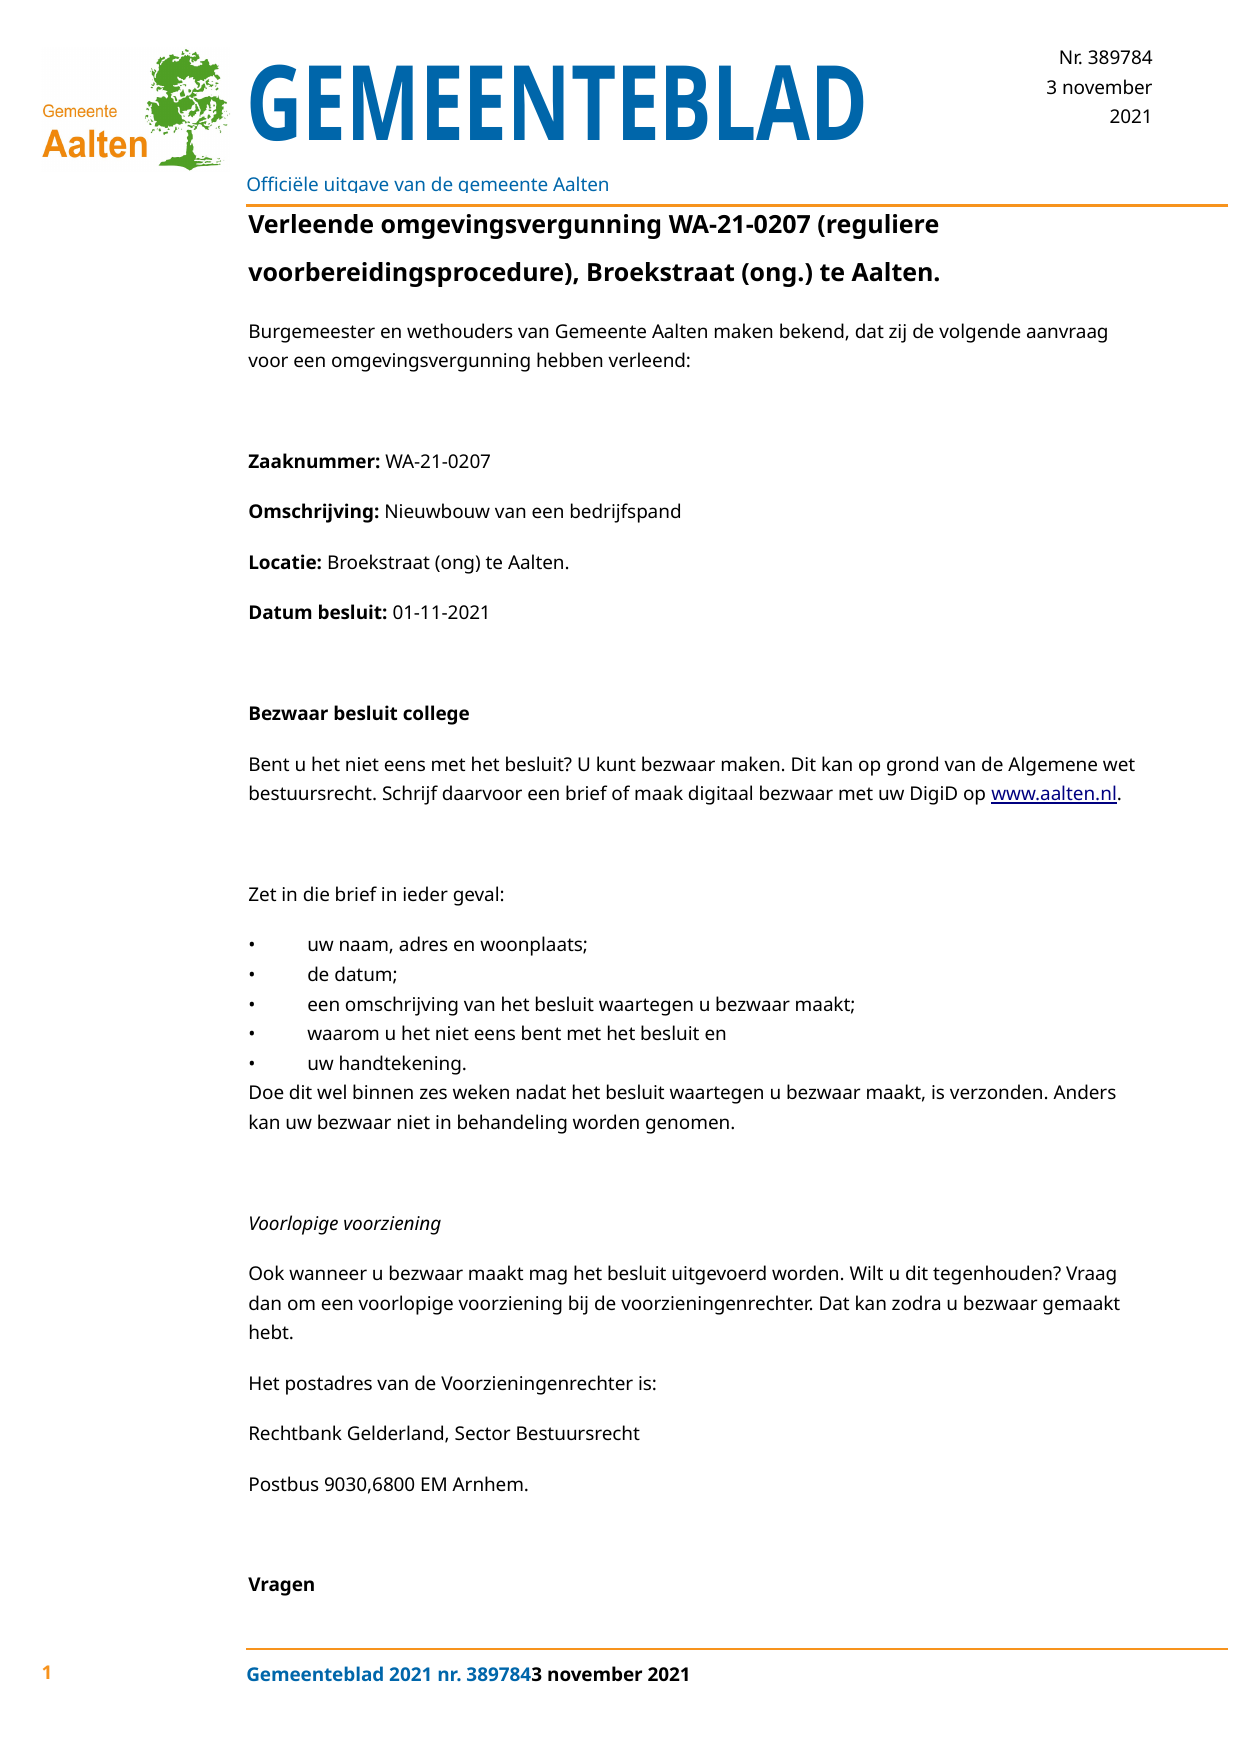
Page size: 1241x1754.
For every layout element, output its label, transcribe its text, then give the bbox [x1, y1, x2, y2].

list een omschrijving van het besluit waartegen u bezwaar maakt; [248, 991, 1152, 1017]
list uw handtekening. [248, 1050, 1152, 1076]
text Omschrijving: Nieuwbouw van een bedrijfspand [248, 499, 1152, 524]
text Doe dit wel binnen zes weken nadat het besluit waartegen u bezwaar maakt, is verzonden. Anders kan uw bezwaar niet in behandeling worden genomen. [248, 1079, 1152, 1135]
text Ook wanneer u bezwaar maakt mag het besluit uitgevoerd worden. Wilt u dit tegenhouden? Vraag dan om een voorlopige voorziening bij de voorzieningenrechter. Dat kan zodra u bezwaar gemaakt hebt. [248, 1260, 1152, 1345]
list waarom u het niet eens bent met het besluit en [248, 1020, 1152, 1046]
text Bent u het niet eens met het besluit? U kunt bezwaar maken. Dit kan op grond van de Algemene wet bestuursrecht. Schrijf daarvoor een brief of maak digitaal bezwaar met uw DigiD op www.aalten.nl. [248, 751, 1152, 806]
text Postbus 9030,6800 EM Arnhem. [248, 1471, 1152, 1497]
text Voorlopige voorziening [248, 1210, 1152, 1236]
text Burgemeester en wethouders van Gemeente Aalten maken bekend, dat zij de volgende aanvraag voor een omgevingsvergunning hebben verleend: [248, 318, 1152, 373]
text Vragen [248, 1572, 1152, 1597]
text Bezwaar besluit college [248, 700, 1152, 726]
text Zaaknummer: WA-21-0207 [248, 448, 1152, 474]
picture [41, 47, 231, 172]
text Locatie: Broekstraat (ong) te Aalten. [248, 549, 1152, 575]
list uw naam, adres en woonplaats; [248, 932, 1152, 957]
list de datum; [248, 961, 1152, 987]
text Het postadres van de Voorzieningenrechter is: [248, 1370, 1152, 1396]
text Zet in die brief in ieder geval: [248, 881, 1152, 907]
text Datum besluit: 01-11-2021 [248, 599, 1152, 625]
text Rechtbank Gelderland, Sector Bestuursrecht [248, 1420, 1152, 1446]
text Verleende omgevingsvergunning WA-21-0207 (reguliere voorbereidingsprocedure), Broekstraat (ong.) te Aalten. [248, 207, 1152, 288]
